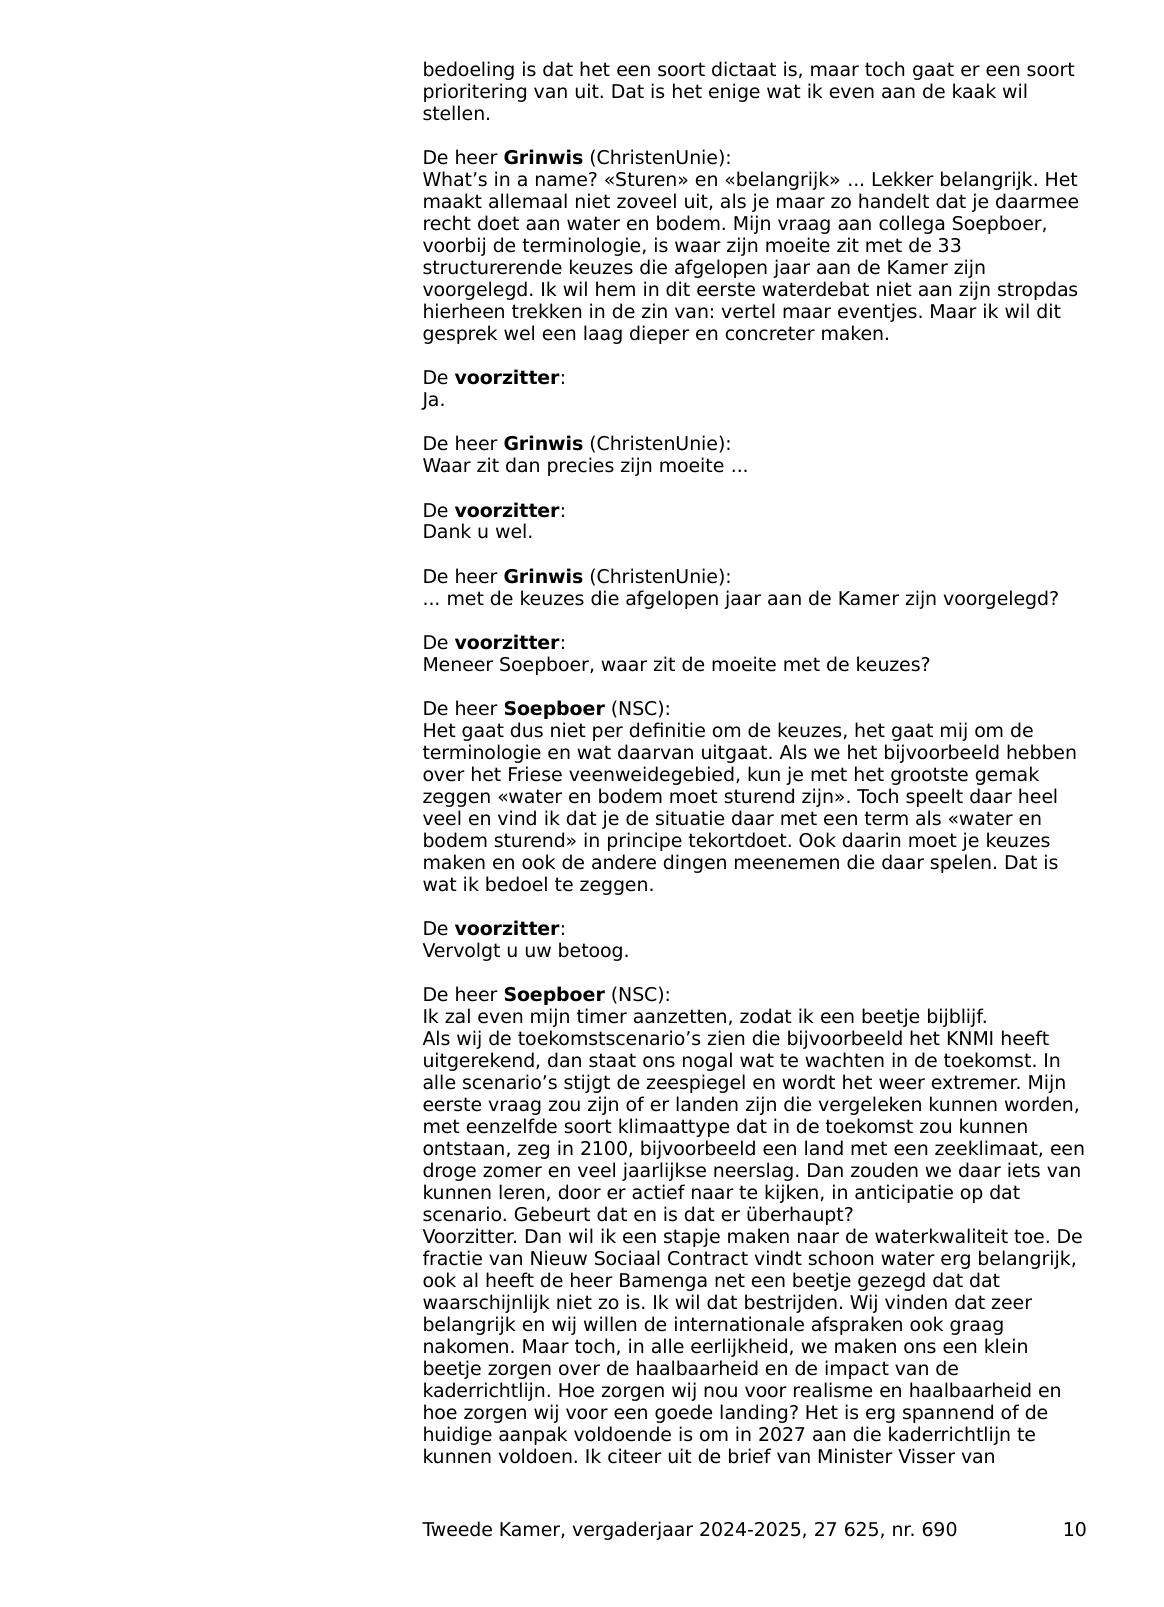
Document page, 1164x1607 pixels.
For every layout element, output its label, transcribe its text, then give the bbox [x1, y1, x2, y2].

text Meneer Soepboer, waar zit de moeite met de keuzes? [422, 654, 1087, 676]
text Waar zit dan precies zijn moeite ... [422, 455, 1087, 477]
text De heer Grinwis (ChristenUnie): [422, 566, 1087, 588]
text Als wij de toekomstscenario’s zien die bijvoorbeeld het KNMI heeft uitgerekend, dan staat ons nogal wat te wachten in de toekomst. In alle scenario’s stijgt de zeespiegel en wordt het weer extremer. Mijn eerste vraag zou zijn of er landen zijn die vergeleken kunnen worden, met eenzelfde soort klimaattype dat in de toekomst zou kunnen ontstaan, zeg in 2100, bijvoorbeeld een land met een zeeklimaat, een droge zomer en veel jaarlijkse neerslag. Dan zouden we daar iets van kunnen leren, door er actief naar te kijken, in anticipatie op dat scenario. Gebeurt dat en is dat er überhaupt? [422, 1028, 1087, 1226]
text bedoeling is dat het een soort dictaat is, maar toch gaat er een soort prioritering van uit. Dat is het enige wat ik even aan de kaak wil stellen. [422, 59, 1087, 125]
text De voorzitter: [422, 918, 1087, 940]
text Ik zal even mijn timer aanzetten, zodat ik een beetje bijblijf. [422, 1006, 1087, 1028]
text De heer Soepboer (NSC): [422, 984, 1087, 1006]
text Dank u wel. [422, 521, 1087, 543]
text What’s in a name? «Sturen» en «belangrijk» ... Lekker belangrijk. Het maakt allemaal niet zoveel uit, als je maar zo handelt dat je daarmee recht doet aan water en bodem. Mijn vraag aan collega Soepboer, voorbij de terminologie, is waar zijn moeite zit met de 33 structurerende keuzes die afgelopen jaar aan de Kamer zijn voorgelegd. Ik wil hem in dit eerste waterdebat niet aan zijn stropdas hierheen trekken in de zin van: vertel maar eventjes. Maar ik wil dit gesprek wel een laag dieper en concreter maken. [422, 169, 1087, 345]
text De voorzitter: [422, 367, 1087, 389]
text De heer Soepboer (NSC): [422, 698, 1087, 720]
text De voorzitter: [422, 632, 1087, 654]
text ... met de keuzes die afgelopen jaar aan de Kamer zijn voorgelegd? [422, 588, 1087, 609]
text De heer Grinwis (ChristenUnie): [422, 147, 1087, 169]
text De voorzitter: [422, 499, 1087, 521]
text Voorzitter. Dan wil ik een stapje maken naar de waterkwaliteit toe. De fractie van Nieuw Sociaal Contract vindt schoon water erg belangrijk, ook al heeft de heer Bamenga net een beetje gezegd dat dat waarschijnlijk niet zo is. Ik wil dat bestrijden. Wij vinden dat zeer belangrijk en wij willen de internationale afspraken ook graag nakomen. Maar toch, in alle eerlijkheid, we maken ons een klein beetje zorgen over de haalbaarheid en de impact van de kaderrichtlijn. Hoe zorgen wij nou voor realisme en haalbaarheid en hoe zorgen wij voor een goede landing? Het is erg spannend of de huidige aanpak voldoende is om in 2027 aan die kaderrichtlijn te kunnen voldoen. Ik citeer uit de brief van Minister Visser van [422, 1226, 1087, 1468]
text Ja. [422, 389, 1087, 411]
text Vervolgt u uw betoog. [422, 940, 1087, 962]
text Het gaat dus niet per definitie om de keuzes, het gaat mij om de terminologie en wat daarvan uitgaat. Als we het bijvoorbeeld hebben over het Friese veenweidegebied, kun je met het grootste gemak zeggen «water en bodem moet sturend zijn». Toch speelt daar heel veel en vind ik dat je de situatie daar met een term als «water en bodem sturend» in principe tekortdoet. Ook daarin moet je keuzes maken en ook de andere dingen meenemen die daar spelen. Dat is wat ik bedoel te zeggen. [422, 720, 1087, 896]
text De heer Grinwis (ChristenUnie): [422, 433, 1087, 455]
